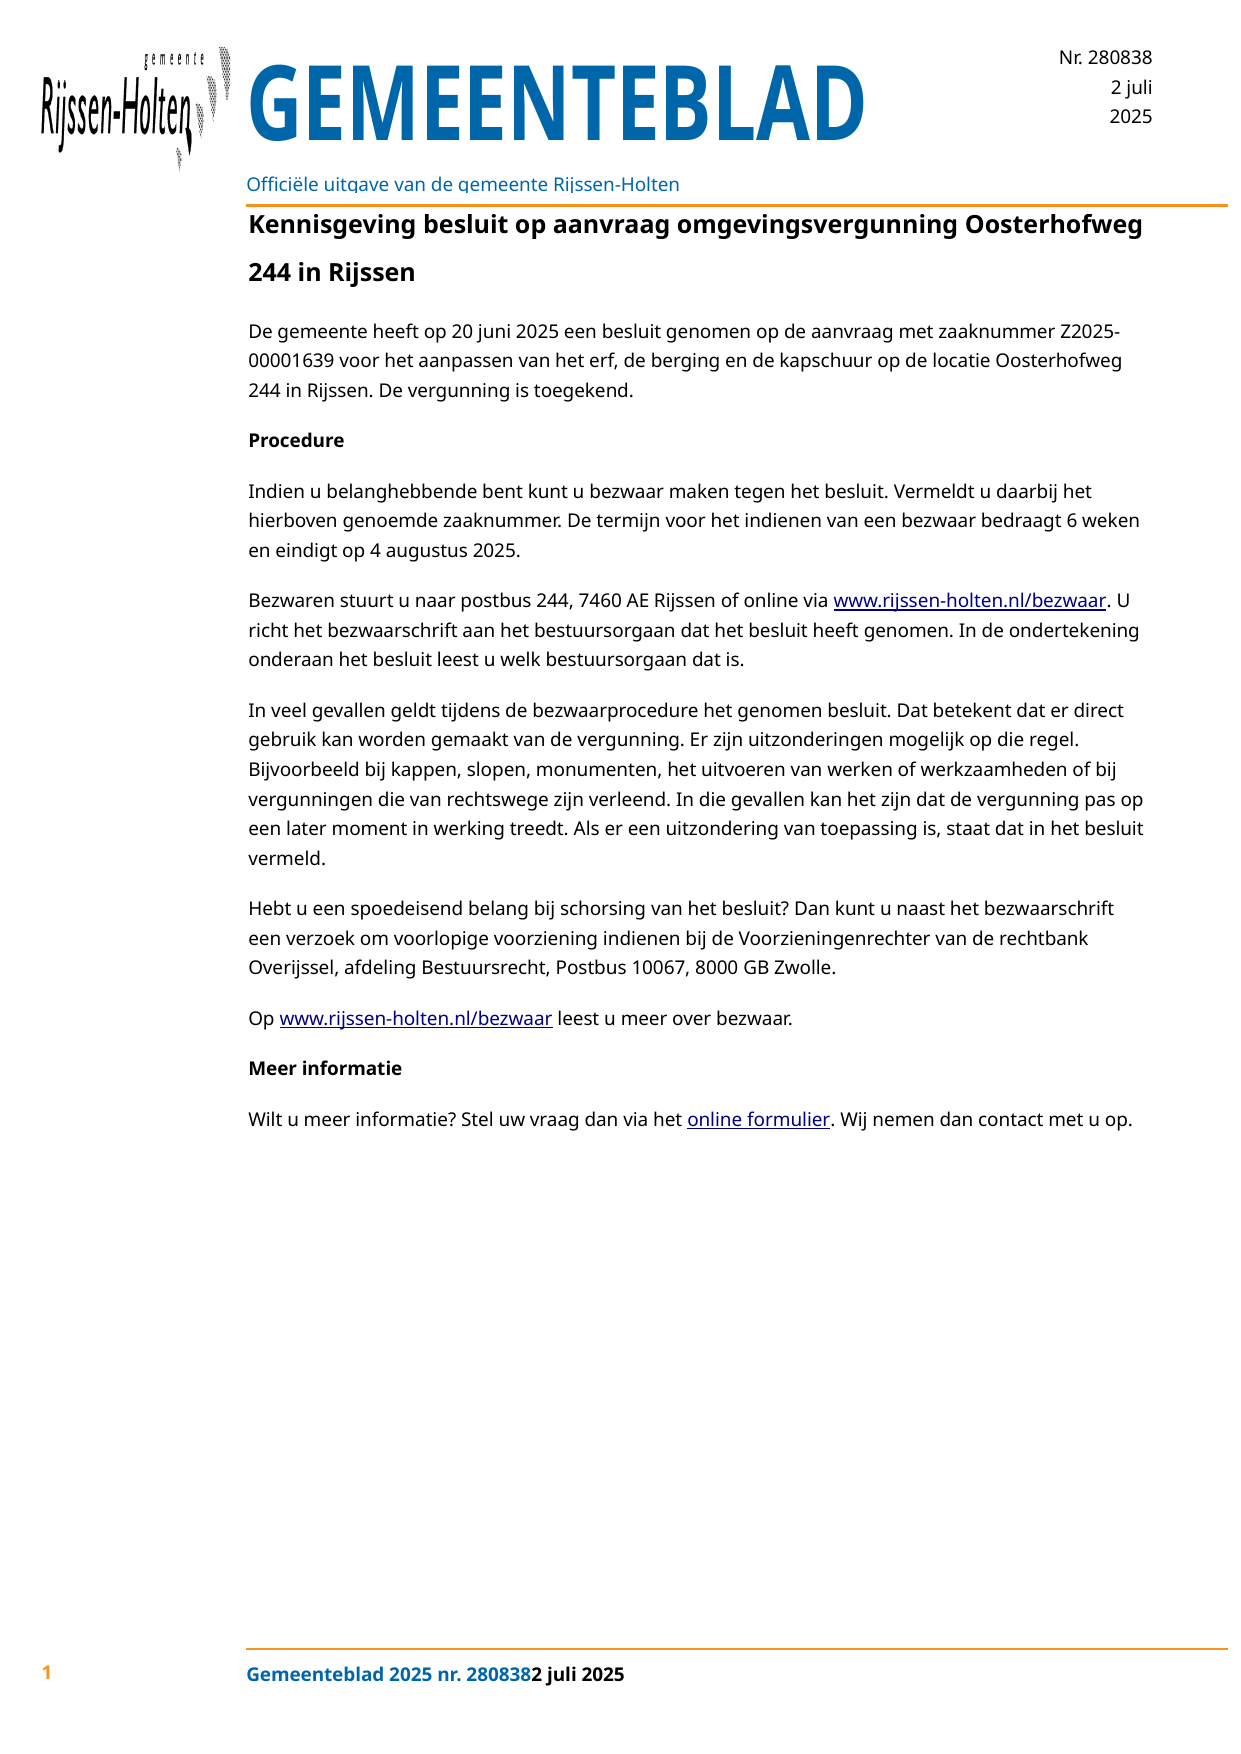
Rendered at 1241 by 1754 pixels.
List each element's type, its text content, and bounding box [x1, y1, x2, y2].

text Bezwaren stuurt u naar postbus 244, 7460 AE Rijssen of online via www.rijssen-holten.nl/bezwaar. U richt het bezwaarschrift aan het bestuursorgaan dat het besluit heeft genomen. In de ondertekening onderaan het besluit leest u welk bestuursorgaan dat is. [248, 587, 1152, 672]
text Procedure [248, 427, 1152, 453]
text Wilt u meer informatie? Stel uw vraag dan via het online formulier. Wij nemen dan contact met u op. [248, 1106, 1152, 1132]
text In veel gevallen geldt tijdens de bezwaarprocedure het genomen besluit. Dat betekent dat er direct gebruik kan worden gemaakt van de vergunning. Er zijn uitzonderingen mogelijk op die regel. Bijvoorbeeld bij kappen, slopen, monumenten, het uitvoeren van werken of werkzaamheden of bij vergunningen die van rechtswege zijn verleend. In die gevallen kan het zijn dat de vergunning pas op een later moment in werking treedt. Als er een uitzondering van toepassing is, staat dat in het besluit vermeld. [248, 697, 1152, 871]
text Kennisgeving besluit op aanvraag omgevingsvergunning Oosterhofweg 244 in Rijssen [248, 207, 1152, 288]
text Indien u belanghebbende bent kunt u bezwaar maken tegen het besluit. Vermeldt u daarbij het hierboven genoemde zaaknummer. De termijn voor het indienen van een bezwaar bedraagt 6 weken en eindigt op 4 augustus 2025. [248, 478, 1152, 563]
text Meer informatie [248, 1055, 1152, 1081]
picture [41, 47, 231, 172]
text De gemeente heeft op 20 juni 2025 een besluit genomen op de aanvraag met zaaknummer Z2025-00001639 voor het aanpassen van het erf, de berging en de kapschuur op de locatie Oosterhofweg 244 in Rijssen. De vergunning is toegekend. [248, 318, 1152, 403]
text Hebt u een spoedeisend belang bij schorsing van het besluit? Dan kunt u naast het bezwaarschrift een verzoek om voorlopige voorziening indienen bij de Voorzieningenrechter van de rechtbank Overijssel, afdeling Bestuursrecht, Postbus 10067, 8000 GB Zwolle. [248, 895, 1152, 980]
text Op www.rijssen-holten.nl/bezwaar leest u meer over bezwaar. [248, 1005, 1152, 1031]
